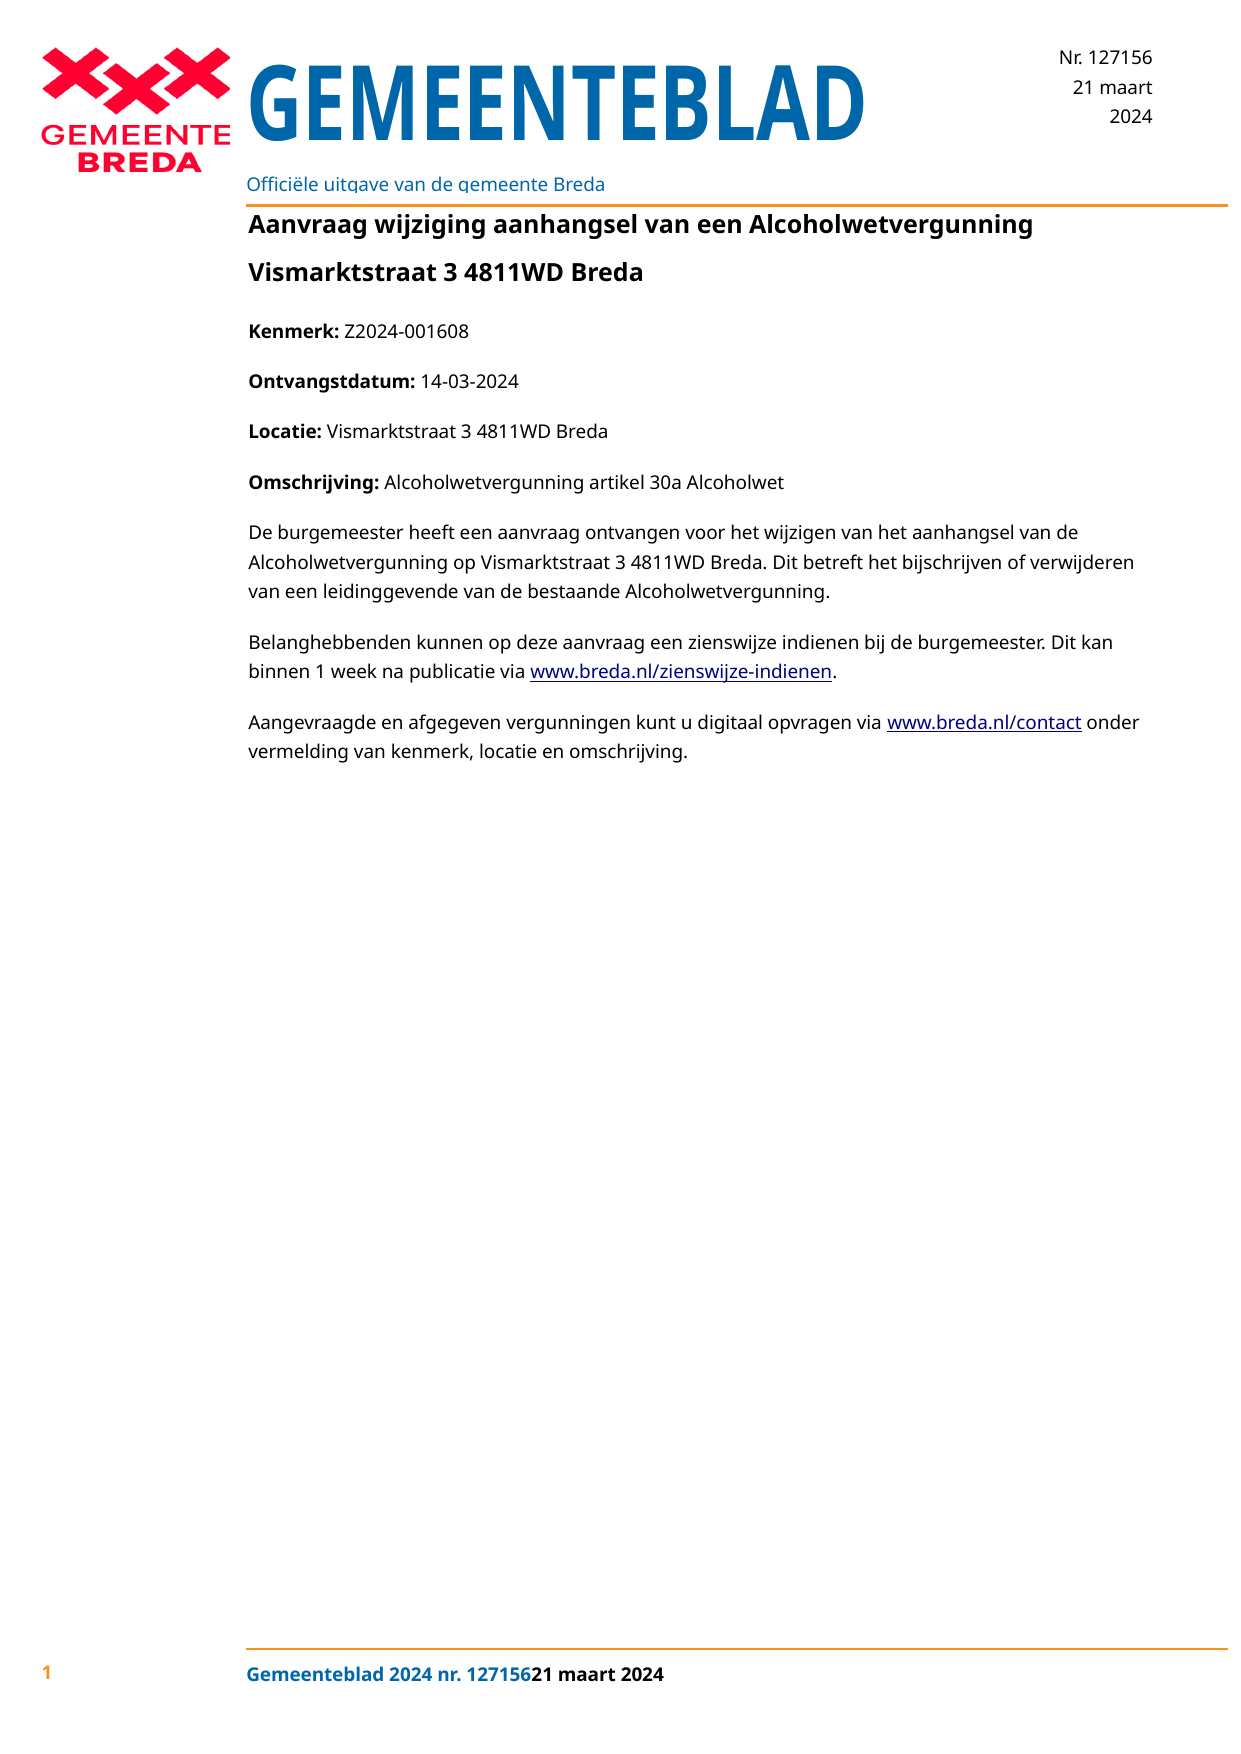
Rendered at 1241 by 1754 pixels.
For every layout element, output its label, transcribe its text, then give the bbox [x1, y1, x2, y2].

picture [41, 47, 231, 172]
text Aangevraagde en afgegeven vergunningen kunt u digitaal opvragen via www.breda.nl/contact onder vermelding van kenmerk, locatie en omschrijving. [248, 709, 1152, 764]
text Kenmerk: Z2024-001608 [248, 318, 1152, 344]
text De burgemeester heeft een aanvraag ontvangen voor het wijzigen van het aanhangsel van de Alcoholwetvergunning op Vismarktstraat 3 4811WD Breda. Dit betreft het bijschrijven of verwijderen van een leidinggevende van de bestaande Alcoholwetvergunning. [248, 519, 1152, 604]
text Aanvraag wijziging aanhangsel van een Alcoholwetvergunning Vismarktstraat 3 4811WD Breda [248, 207, 1152, 288]
text Belanghebbenden kunnen op deze aanvraag een zienswijze indienen bij de burgemeester. Dit kan binnen 1 week na publicatie via www.breda.nl/zienswijze-indienen. [248, 629, 1152, 684]
text Locatie: Vismarktstraat 3 4811WD Breda [248, 419, 1152, 444]
text Omschrijving: Alcoholwetvergunning artikel 30a Alcoholwet [248, 469, 1152, 495]
text Ontvangstdatum: 14-03-2024 [248, 368, 1152, 394]
